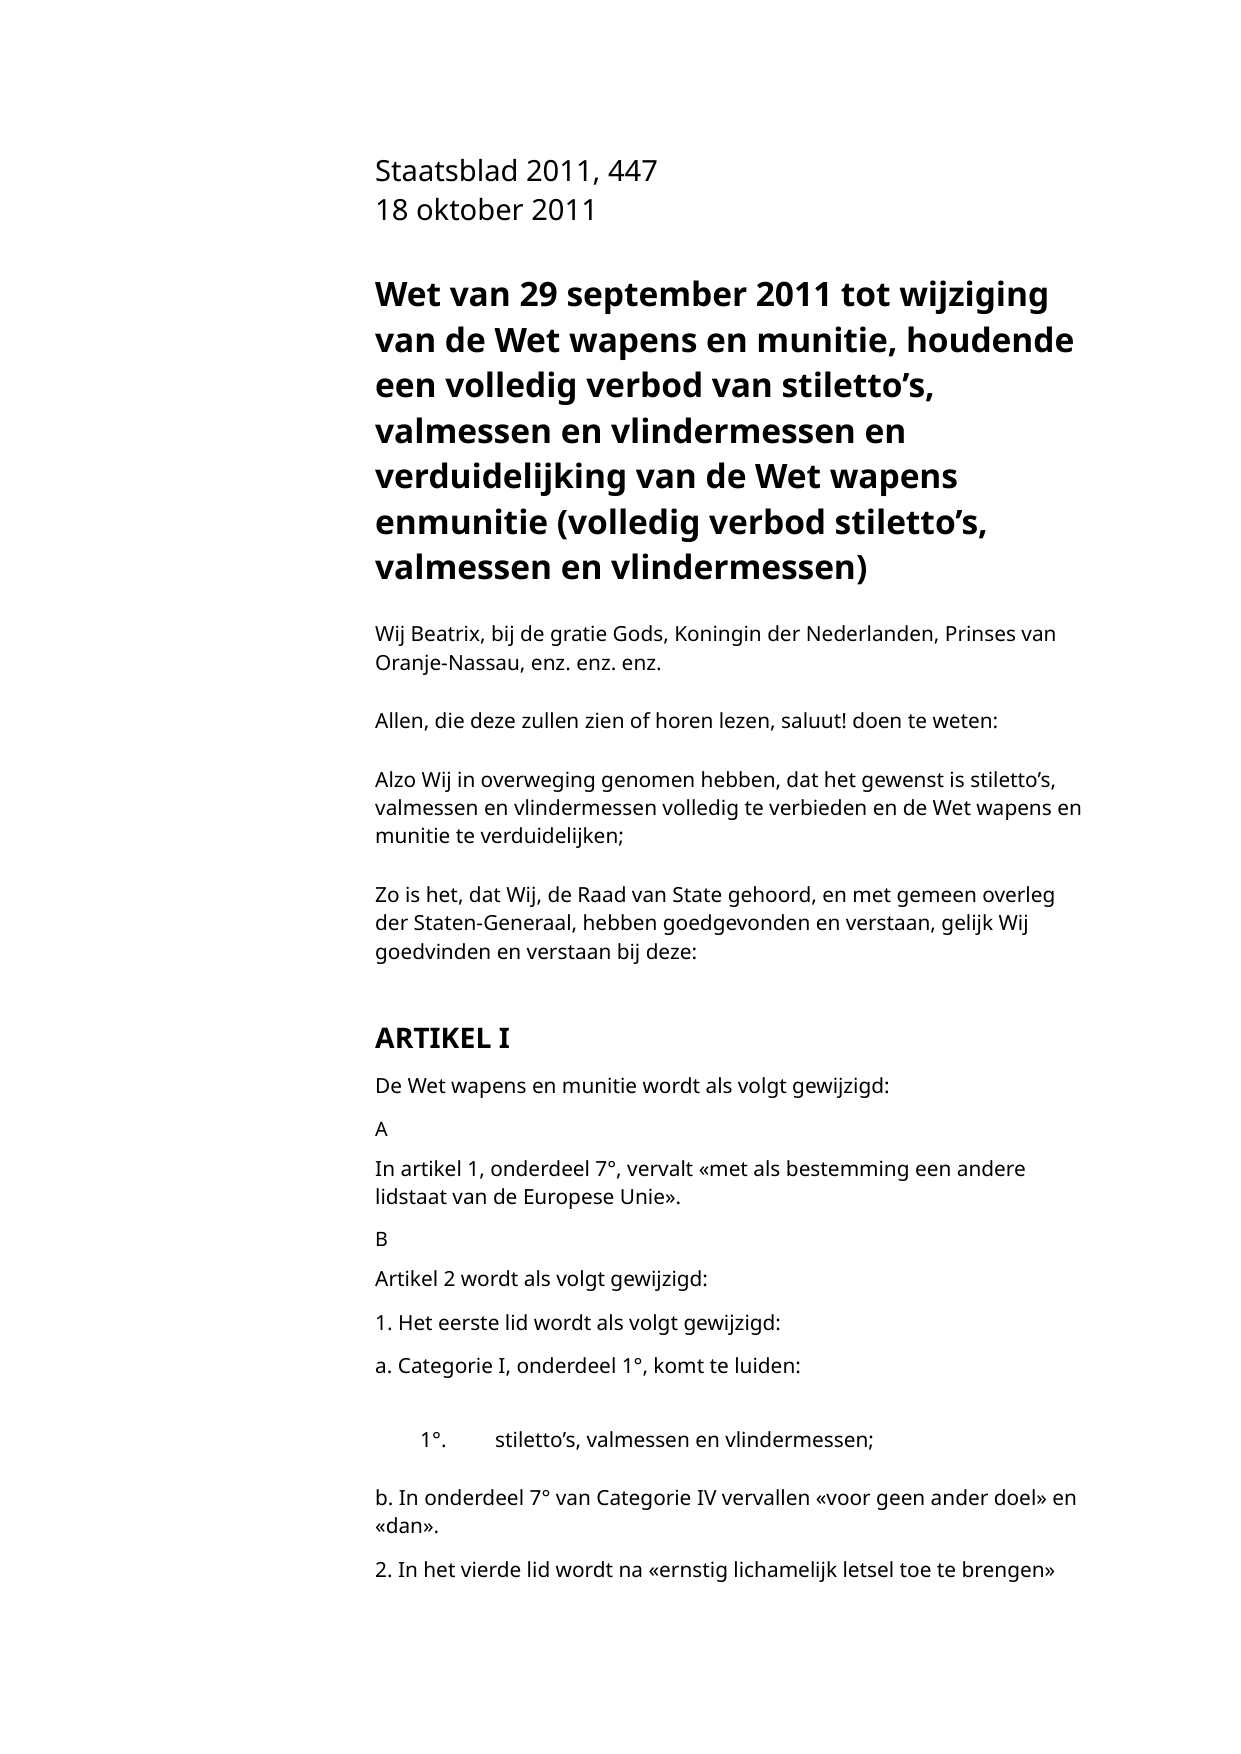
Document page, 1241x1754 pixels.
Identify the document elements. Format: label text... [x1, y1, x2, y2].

text B [375, 1226, 1090, 1253]
text 18 oktober 2011 [375, 190, 1090, 229]
text Zo is het, dat Wij, de Raad van State gehoord, en met gemeen overleg der Staten-Generaal, hebben goedgevonden en verstaan, gelijk Wij goedvinden en verstaan bij deze: [375, 880, 1090, 965]
text 2. In het vierde lid wordt na «ernstig lichamelijk letsel toe te brengen» [375, 1555, 1090, 1583]
text a. Categorie I, onderdeel 1°, komt te luiden: [375, 1351, 1090, 1380]
text A [375, 1115, 1090, 1142]
subtitle Wet van 29 september 2011 tot wijziging van de Wet wapens en munitie, houdende een volledig verbod van stiletto’s, valmessen en vlindermessen en verduidelijking van de Wet wapens enmunitie (volledig verbod stiletto’s, valmessen en vlindermessen) [375, 271, 1090, 589]
text Wij Beatrix, bij de gratie Gods, Koningin der Nederlanden, Prinses van Oranje-Nassau, enz. enz. enz. [375, 619, 1090, 676]
list stiletto’s, valmessen en vlindermessen; [420, 1425, 1090, 1453]
text b. In onderdeel 7° van Categorie IV vervallen «voor geen ander doel» en «dan». [375, 1483, 1090, 1540]
text Alzo Wij in overweging genomen hebben, dat het gewenst is stiletto’s, valmessen en vlindermessen volledig te verbieden en de Wet wapens en munitie te verduidelijken; [375, 765, 1090, 850]
subtitle ARTIKEL I [375, 1018, 1090, 1057]
text Artikel 2 wordt als volgt gewijzigd: [375, 1264, 1090, 1293]
text De Wet wapens en munitie wordt als volgt gewijzigd: [375, 1072, 1090, 1100]
text 1. Het eerste lid wordt als volgt gewijzigd: [375, 1308, 1090, 1336]
text Allen, die deze zullen zien of horen lezen, saluut! doen te weten: [375, 706, 1090, 735]
text In artikel 1, onderdeel 7°, vervalt «met als bestemming een andere lidstaat van de Europese Unie». [375, 1154, 1090, 1211]
text Staatsblad 2011, 447 [375, 150, 1090, 190]
